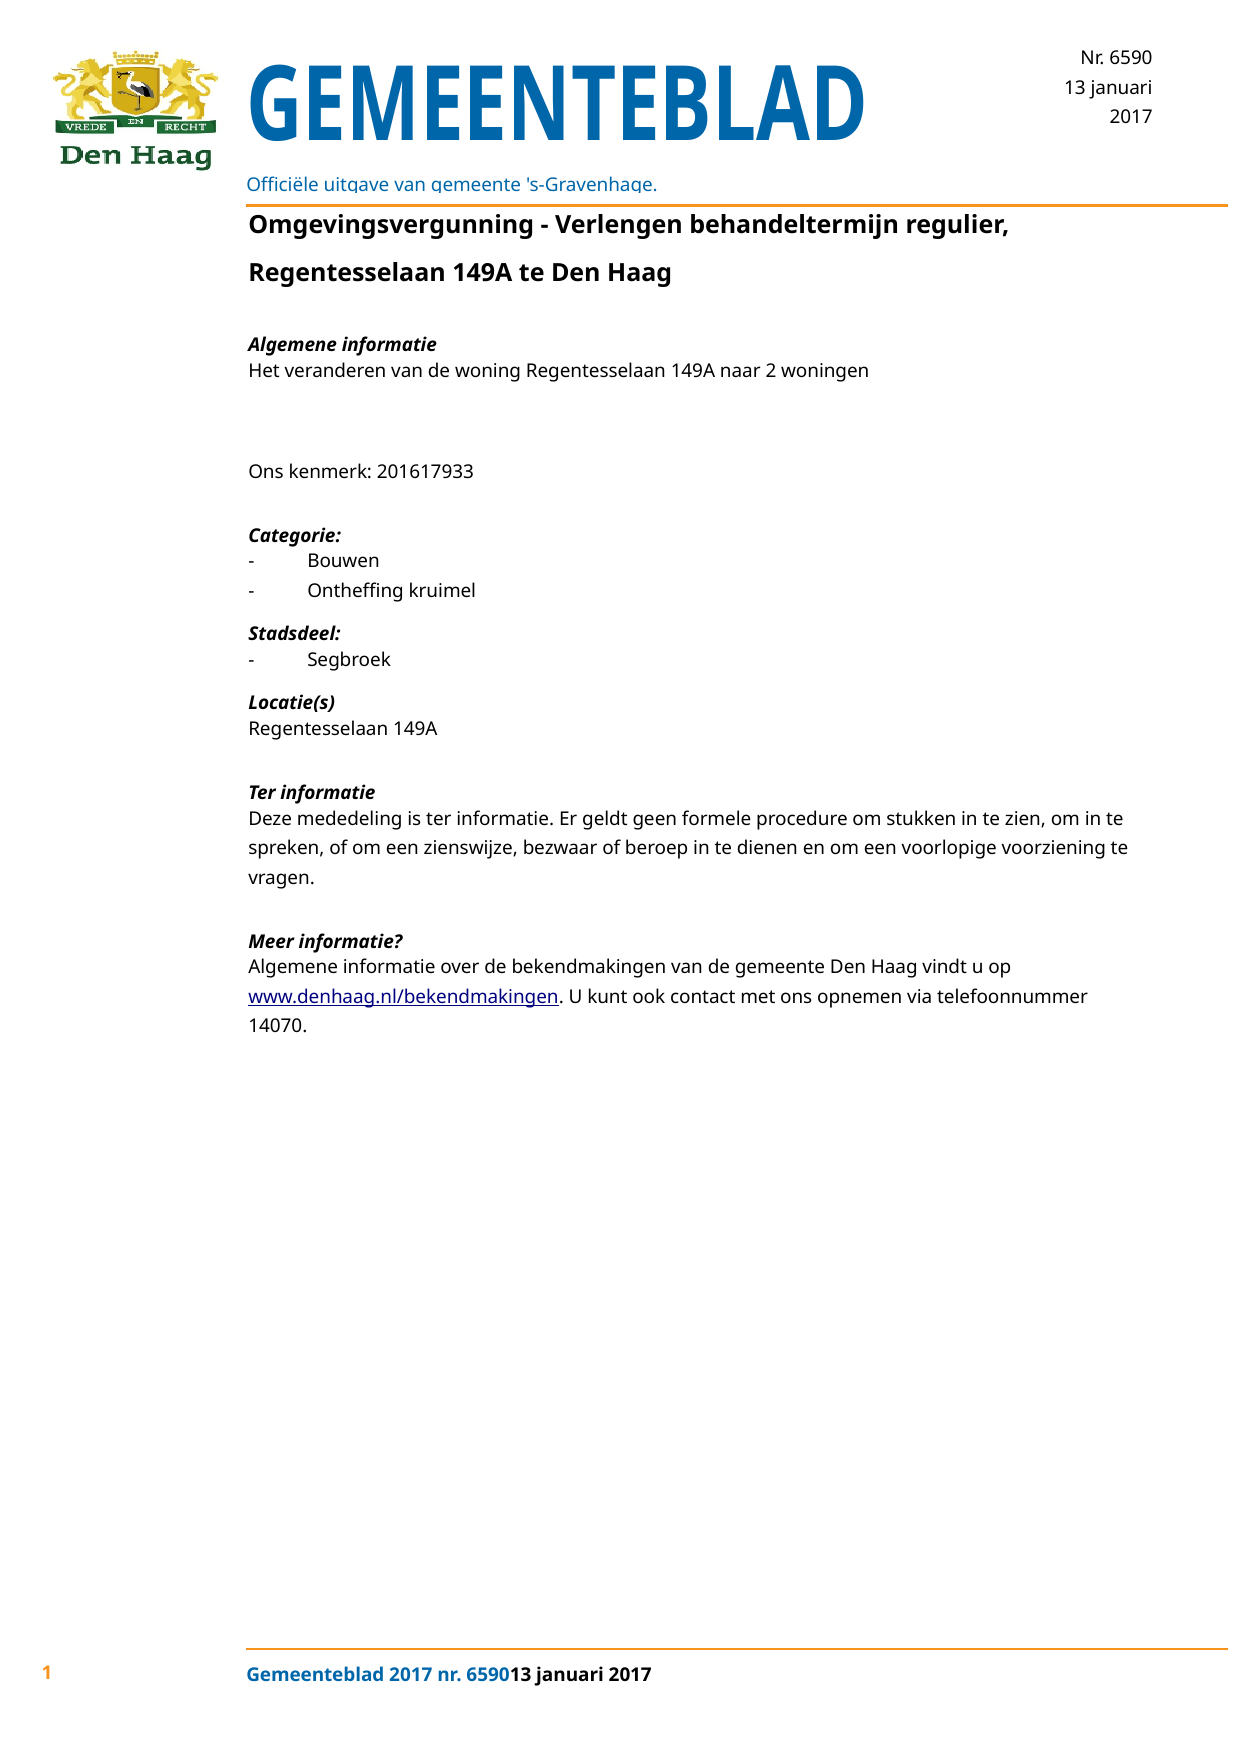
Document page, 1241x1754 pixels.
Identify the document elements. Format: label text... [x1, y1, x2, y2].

text Ons kenmerk: 201617933 [248, 458, 1152, 484]
text Locatie(s) [248, 689, 1152, 715]
list Segbroek [248, 646, 1152, 672]
text Het veranderen van de woning Regentesselaan 149A naar 2 woningen [248, 357, 1152, 383]
text Algemene informatie [248, 331, 1152, 357]
list Bouwen [248, 548, 1152, 573]
text Meer informatie? [248, 928, 1152, 953]
text Stadsdeel: [248, 620, 1152, 646]
text Ter informatie [248, 779, 1152, 805]
text Deze mededeling is ter informatie. Er geldt geen formele procedure om stukken in te zien, om in te spreken, of om een zienswijze, bezwaar of beroep in te dienen en om een voorlopige voorziening te vragen. [248, 805, 1152, 889]
list Ontheffing kruimel [248, 577, 1152, 603]
text Categorie: [248, 522, 1152, 548]
picture [41, 47, 231, 172]
text Omgevingsvergunning - Verlengen behandeltermijn regulier, Regentesselaan 149A te Den Haag [248, 207, 1152, 288]
text Regentesselaan 149A [248, 715, 1152, 741]
text Algemene informatie over de bekendmakingen van de gemeente Den Haag vindt u op www.denhaag.nl/bekendmakingen. U kunt ook contact met ons opnemen via telefoonnummer 14070. [248, 953, 1152, 1038]
